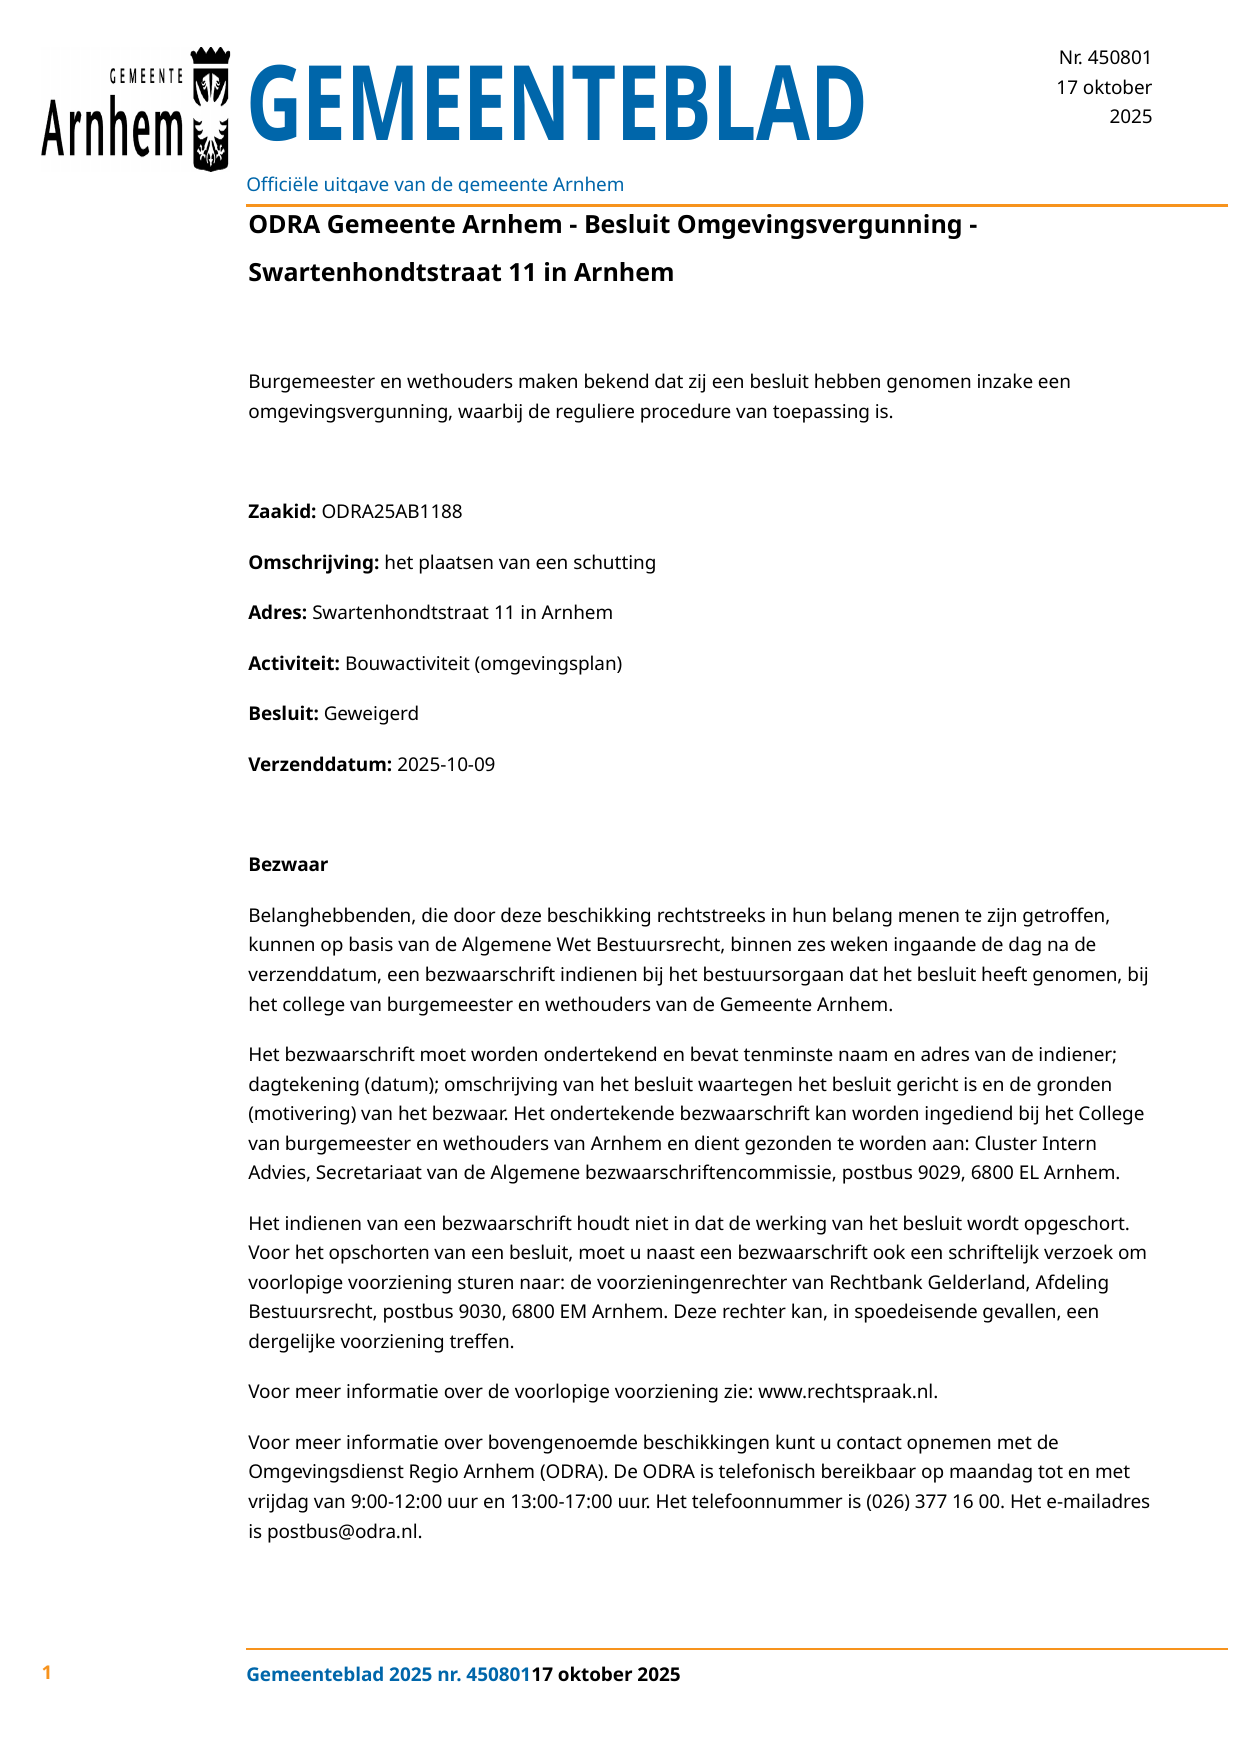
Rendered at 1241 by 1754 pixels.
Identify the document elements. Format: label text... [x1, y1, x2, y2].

text ODRA Gemeente Arnhem - Besluit Omgevingsvergunning - Swartenhondtstraat 11 in Arnhem [248, 207, 1152, 288]
text Zaakid: ODRA25AB1188 [248, 499, 1152, 524]
text Het indienen van een bezwaarschrift houdt niet in dat de werking van het besluit wordt opgeschort. Voor het opschorten van een besluit, moet u naast een bezwaarschrift ook een schriftelijk verzoek om voorlopige voorziening sturen naar: de voorzieningenrechter van Rechtbank Gelderland, Afdeling Bestuursrecht, postbus 9030, 6800 EM Arnhem. Deze rechter kan, in spoedeisende gevallen, een dergelijke voorziening treffen. [248, 1210, 1152, 1354]
text Bezwaar [248, 852, 1152, 877]
text Het bezwaarschrift moet worden ondertekend en bevat tenminste naam en adres van de indiener; dagtekening (datum); omschrijving van het besluit waartegen het besluit gericht is en de gronden (motivering) van het bezwaar. Het ondertekende bezwaarschrift kan worden ingediend bij het College van burgemeester en wethouders van Arnhem en dient gezonden te worden aan: Cluster Intern Advies, Secretariaat van de Algemene bezwaarschriftencommissie, postbus 9029, 6800 EL Arnhem. [248, 1041, 1152, 1185]
text Adres: Swartenhondtstraat 11 in Arnhem [248, 599, 1152, 625]
text Verzenddatum: 2025-10-09 [248, 751, 1152, 777]
text Omschrijving: het plaatsen van een schutting [248, 549, 1152, 575]
picture [41, 47, 231, 172]
text Belanghebbenden, die door deze beschikking rechtstreeks in hun belang menen te zijn getroffen, kunnen op basis van de Algemene Wet Bestuursrecht, binnen zes weken ingaande de dag na de verzenddatum, een bezwaarschrift indienen bij het bestuursorgaan dat het besluit heeft genomen, bij het college van burgemeester en wethouders van de Gemeente Arnhem. [248, 902, 1152, 1017]
text Besluit: Geweigerd [248, 700, 1152, 726]
text Burgemeester en wethouders maken bekend dat zij een besluit hebben genomen inzake een omgevingsvergunning, waarbij de reguliere procedure van toepassing is. [248, 368, 1152, 424]
text Activiteit: Bouwactiviteit (omgevingsplan) [248, 650, 1152, 676]
text Voor meer informatie over de voorlopige voorziening zie: www.rechtspraak.nl. [248, 1379, 1152, 1404]
text Voor meer informatie over bovengenoemde beschikkingen kunt u contact opnemen met de Omgevingsdienst Regio Arnhem (ODRA). De ODRA is telefonisch bereikbaar op maandag tot en met vrijdag van 9:00-12:00 uur en 13:00-17:00 uur. Het telefoonnummer is (026) 377 16 00. Het e-mailadres is postbus@odra.nl. [248, 1429, 1152, 1544]
